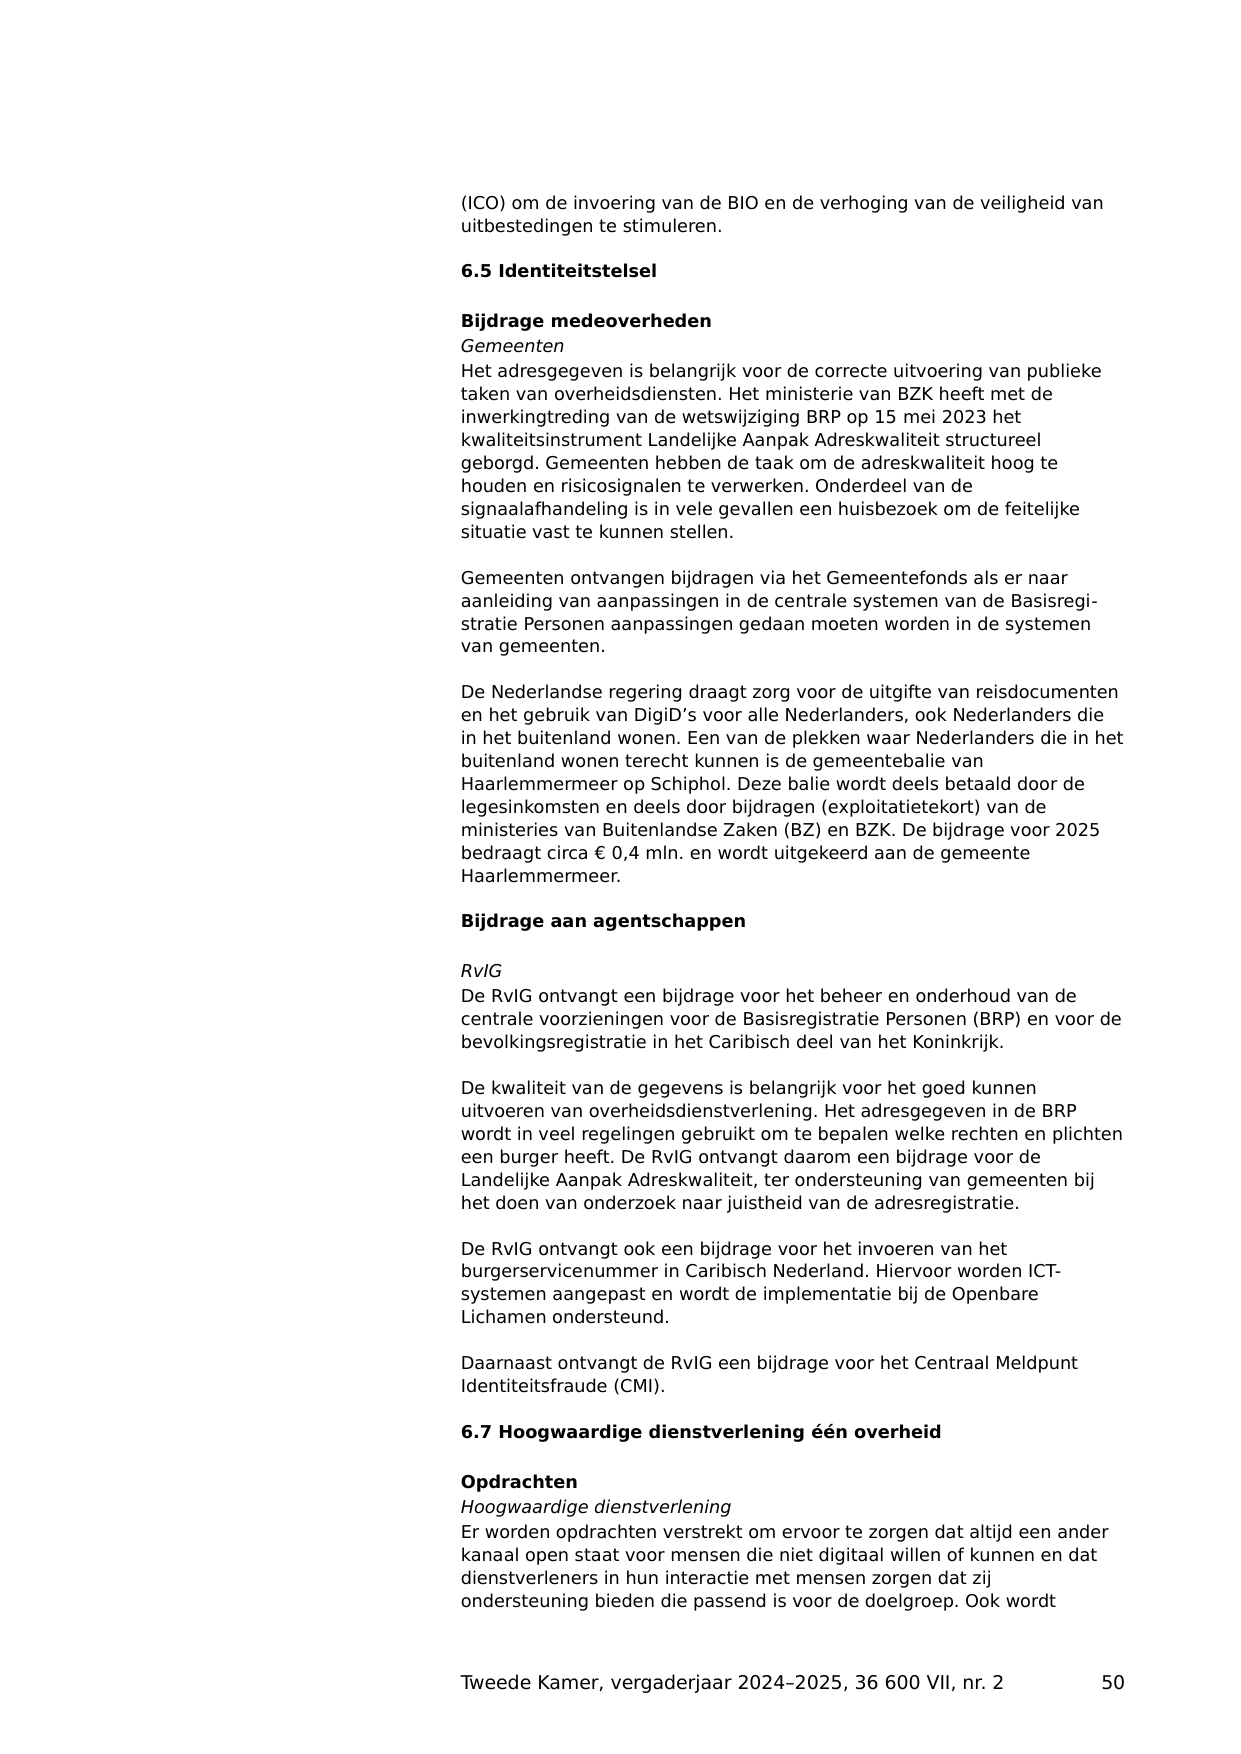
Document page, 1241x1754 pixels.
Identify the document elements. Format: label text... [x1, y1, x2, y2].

text Bijdrage medeoverheden [461, 309, 1125, 332]
text Hoogwaardige dienstverlening [461, 1495, 1125, 1518]
text RvIG [461, 959, 1125, 982]
text Er worden opdrachten verstrekt om ervoor te zorgen dat altĳd een ander kanaal open staat voor mensen die niet digitaal willen of kunnen en dat dienstverleners in hun interactie met mensen zorgen dat zĳ ondersteuning bieden die passend is voor de doelgroep. Ook wordt [461, 1520, 1125, 1612]
text Gemeenten ontvangen bĳdragen via het Gemeentefonds als er naar aanleiding van aanpassingen in de centrale systemen van de Basisregi­stratie Personen aanpassingen gedaan moeten worden in de systemen van gemeenten. [461, 566, 1125, 657]
text 6.5 Identiteitstelsel [461, 259, 1125, 282]
text 6.7 Hoogwaardige dienstverlening één overheid [461, 1420, 1125, 1443]
text Bijdrage aan agentschappen [461, 909, 1125, 932]
text De RvIG ontvangt een bĳdrage voor het beheer en onderhoud van de centrale voorzieningen voor de Basisregistratie Personen (BRP) en voor de bevolkingsregistratie in het Caribisch deel van het Koninkrĳk. [461, 984, 1125, 1053]
text De kwaliteit van de gegevens is belangrĳk voor het goed kunnen uitvoeren van overheidsdienstverlening. Het adresgegeven in de BRP wordt in veel regelingen gebruikt om te bepalen welke rechten en plichten een burger heeft. De RvIG ontvangt daarom een bĳdrage voor de Landelĳke Aanpak Adreskwaliteit, ter ondersteuning van gemeenten bĳ het doen van onderzoek naar juistheid van de adresregistratie. [461, 1076, 1125, 1214]
text Het adresgegeven is belangrĳk voor de correcte uitvoering van publieke taken van overheidsdiensten. Het ministerie van BZK heeft met de inwerkingtreding van de wetswĳziging BRP op 15 mei 2023 het kwaliteitsinstrument Landelĳke Aanpak Adreskwaliteit structureel geborgd. Gemeenten hebben de taak om de adreskwaliteit hoog te houden en risicosignalen te verwerken. Onderdeel van de signaalafhandeling is in vele gevallen een huisbezoek om de feitelĳke situatie vast te kunnen stellen. [461, 359, 1125, 543]
text Opdrachten [461, 1470, 1125, 1493]
text De Nederlandse regering draagt zorg voor de uitgifte van reisdocumenten en het gebruik van DigiD’s voor alle Nederlanders, ook Nederlanders die in het buitenland wonen. Een van de plekken waar Nederlanders die in het buitenland wonen terecht kunnen is de gemeentebalie van Haarlemmermeer op Schiphol. Deze balie wordt deels betaald door de legesinkomsten en deels door bĳdragen (exploitatietekort) van de ministeries van Buitenlandse Zaken (BZ) en BZK. De bijdrage voor 2025 bedraagt circa € 0,4 mln. en wordt uitgekeerd aan de gemeente Haarlemmermeer. [461, 680, 1125, 887]
text (ICO) om de invoering van de BIO en de verhoging van de veiligheid van uitbestedingen te stimuleren. [461, 191, 1125, 237]
text Gemeenten [461, 334, 1125, 357]
text De RvIG ontvangt ook een bĳdrage voor het invoeren van het burgerservice­nummer in Caribisch Nederland. Hiervoor worden ICT-systemen aangepast en wordt de implementatie bĳ de Openbare Lichamen ondersteund. [461, 1237, 1125, 1328]
text Daarnaast ontvangt de RvIG een bijdrage voor het Centraal Meldpunt Identiteitsfraude (CMI). [461, 1351, 1125, 1397]
